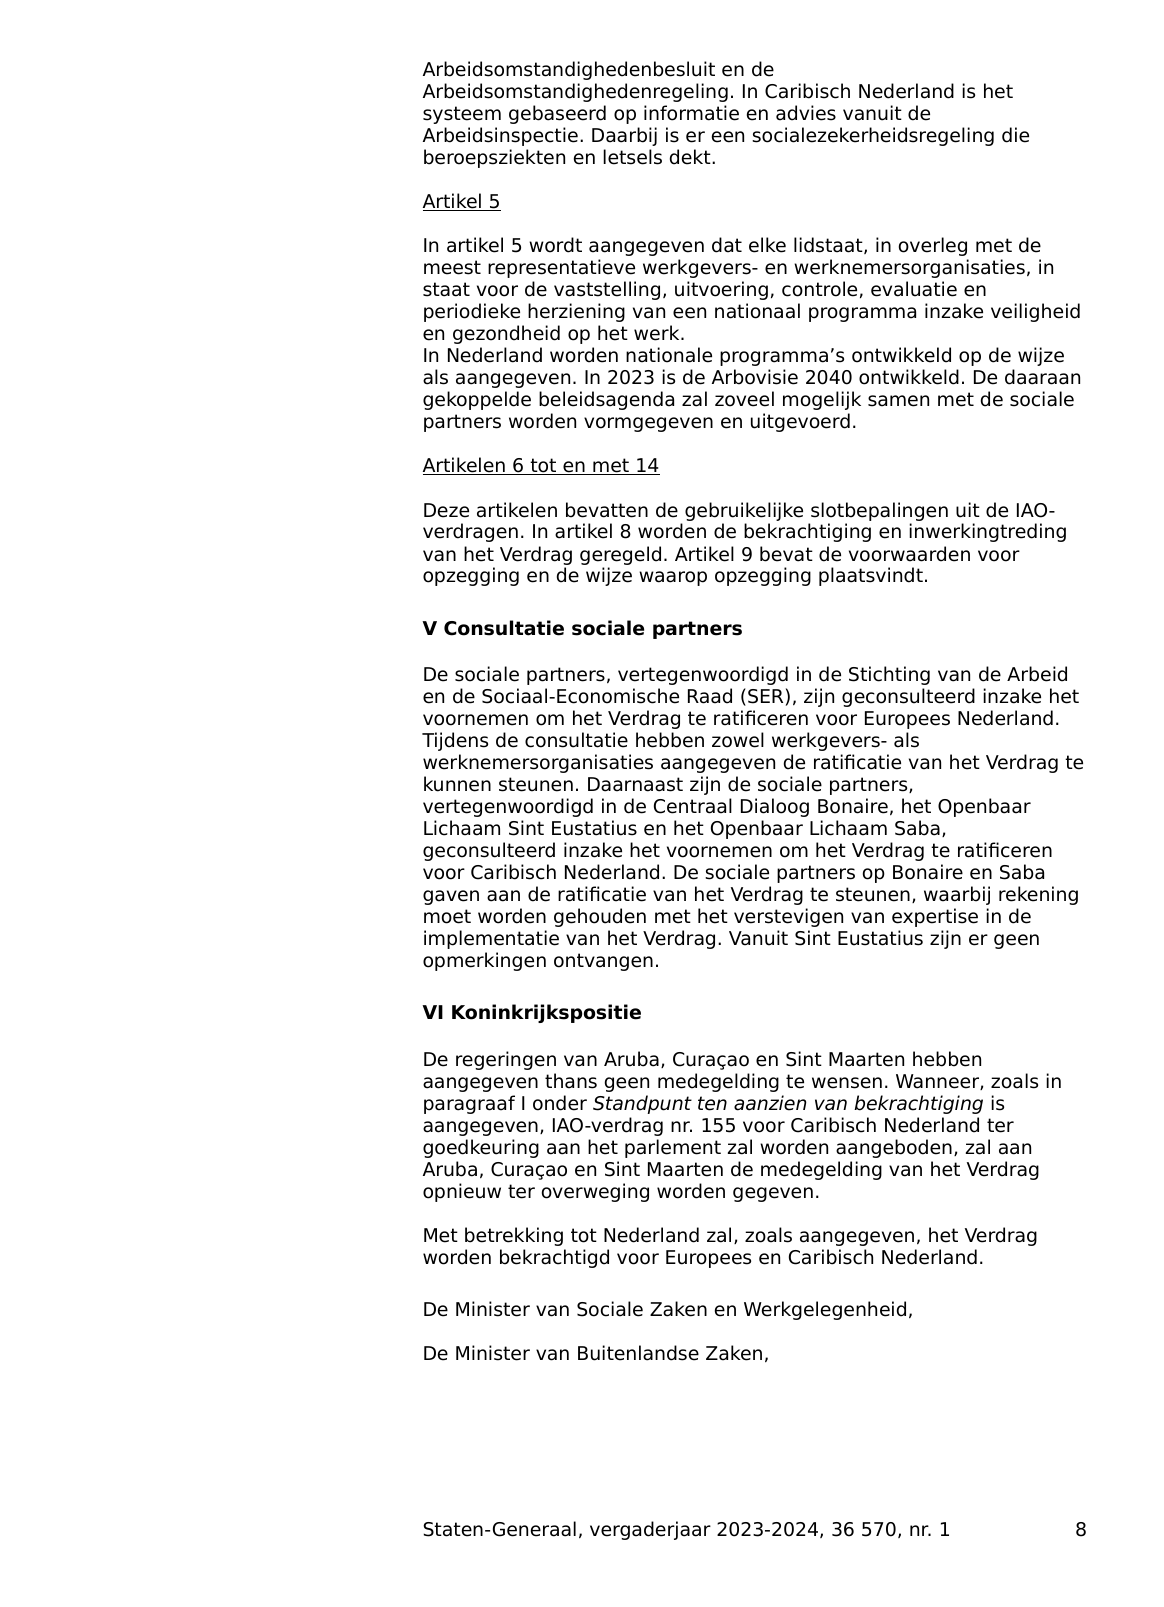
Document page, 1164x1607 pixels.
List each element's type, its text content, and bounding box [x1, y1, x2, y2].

subtitle Artikel 5 [422, 191, 1087, 213]
text De regeringen van Aruba, Curaçao en Sint Maarten hebben aangegeven thans geen medegelding te wensen. Wanneer, zoals in paragraaf I onder Standpunt ten aanzien van bekrachtiging is aangegeven, IAO-verdrag nr. 155 voor Caribisch Nederland ter goedkeuring aan het parlement zal worden aangeboden, zal aan Aruba, Curaçao en Sint Maarten de medegelding van het Verdrag opnieuw ter overweging worden gegeven. [422, 1049, 1087, 1203]
text De Minister van Buitenlandse Zaken, [422, 1343, 1087, 1365]
text Arbeidsomstandighedenbesluit en de Arbeidsomstandighedenregeling. In Caribisch Nederland is het systeem gebaseerd op informatie en advies vanuit de Arbeidsinspectie. Daarbij is er een socialezekerheidsregeling die beroepsziekten en letsels dekt. [422, 59, 1087, 169]
text De sociale partners, vertegenwoordigd in de Stichting van de Arbeid en de Sociaal-Economische Raad (SER), zijn geconsulteerd inzake het voornemen om het Verdrag te ratificeren voor Europees Nederland. Tijdens de consultatie hebben zowel werkgevers- als werknemersorganisaties aangegeven de ratificatie van het Verdrag te kunnen steunen. Daarnaast zijn de sociale partners, vertegenwoordigd in de Centraal Dialoog Bonaire, het Openbaar Lichaam Sint Eustatius en het Openbaar Lichaam Saba, geconsulteerd inzake het voornemen om het Verdrag te ratificeren voor Caribisch Nederland. De sociale partners op Bonaire en Saba gaven aan de ratificatie van het Verdrag te steunen, waarbij rekening moet worden gehouden met het verstevigen van expertise in de implementatie van het Verdrag. Vanuit Sint Eustatius zijn er geen opmerkingen ontvangen. [422, 664, 1087, 972]
text Deze artikelen bevatten de gebruikelijke slotbepalingen uit de IAO-verdragen. In artikel 8 worden de bekrachtiging en inwerkingtreding van het Verdrag geregeld. Artikel 9 bevat de voorwaarden voor opzegging en de wijze waarop opzegging plaatsvindt. [422, 499, 1087, 587]
text De Minister van Sociale Zaken en Werkgelegenheid, [422, 1299, 1087, 1321]
text In Nederland worden nationale programma’s ontwikkeld op de wijze als aangegeven. In 2023 is de Arbovisie 2040 ontwikkeld. De daaraan gekoppelde beleidsagenda zal zoveel mogelijk samen met de sociale partners worden vormgegeven en uitgevoerd. [422, 345, 1087, 433]
text Met betrekking tot Nederland zal, zoals aangegeven, het Verdrag worden bekrachtigd voor Europees en Caribisch Nederland. [422, 1225, 1087, 1269]
subtitle V Consultatie sociale partners [422, 617, 1087, 639]
text In artikel 5 wordt aangegeven dat elke lidstaat, in overleg met de meest representatieve werkgevers- en werknemersorganisaties, in staat voor de vaststelling, uitvoering, controle, evaluatie en periodieke herziening van een nationaal programma inzake veiligheid en gezondheid op het werk. [422, 235, 1087, 345]
subtitle VI Koninkrijkspositie [422, 1002, 1087, 1024]
subtitle Artikelen 6 tot en met 14 [422, 455, 1087, 477]
